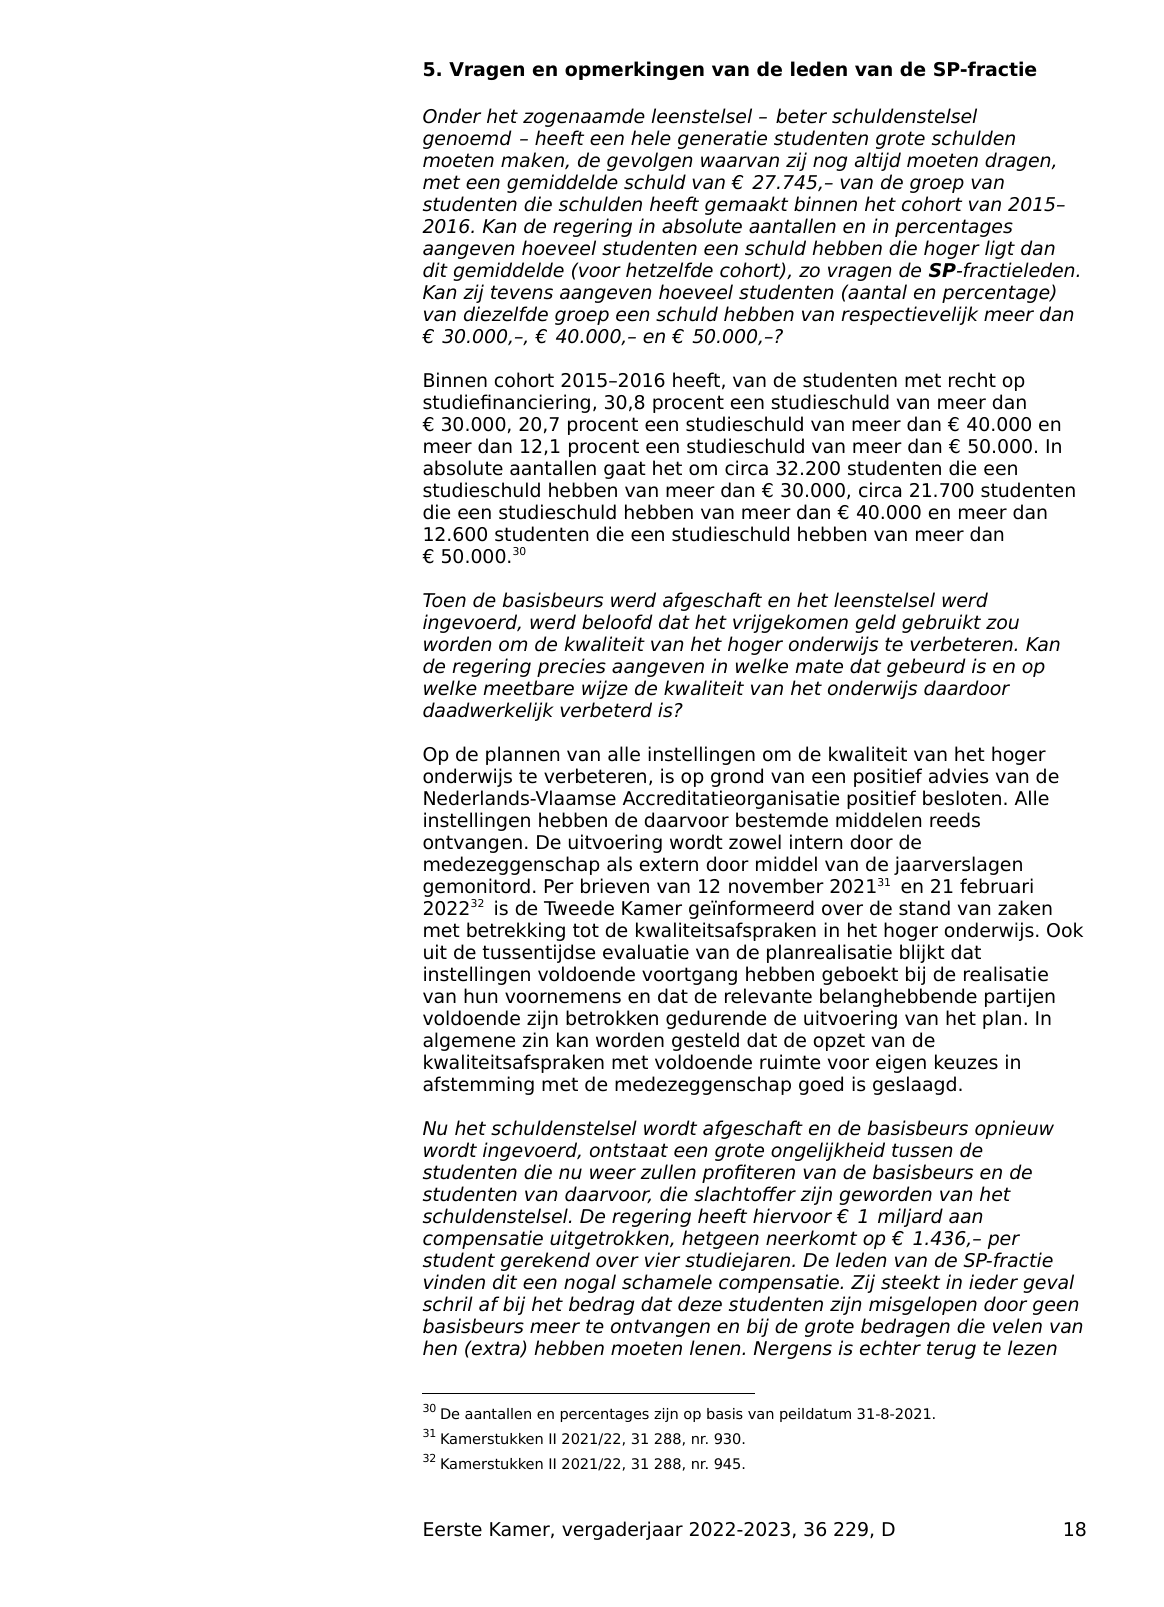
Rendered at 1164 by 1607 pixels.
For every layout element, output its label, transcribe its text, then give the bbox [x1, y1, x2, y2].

text De aantallen en percentages zijn op basis van peildatum 31-8-2021. [422, 1402, 1087, 1424]
text Nu het schuldenstelsel wordt afgeschaft en de basisbeurs opnieuw wordt ingevoerd, ontstaat een grote ongelijkheid tussen de studenten die nu weer zullen profiteren van de basisbeurs en de studenten van daarvoor, die slachtoffer zijn geworden van het schuldenstelsel. De regering heeft hiervoor € 1 miljard aan compensatie uitgetrokken, hetgeen neerkomt op € 1.436,– per student gerekend over vier studiejaren. De leden van de SP-fractie vinden dit een nogal schamele compensatie. Zij steekt in ieder geval schril af bij het bedrag dat deze studenten zijn misgelopen door geen basisbeurs meer te ontvangen en bij de grote bedragen die velen van hen (extra) hebben moeten lenen. Nergens is echter terug te lezen [422, 1118, 1087, 1360]
text Op de plannen van alle instellingen om de kwaliteit van het hoger onderwijs te verbeteren, is op grond van een positief advies van de Nederlands-Vlaamse Accreditatieorganisatie positief besloten. Alle instellingen hebben de daarvoor bestemde middelen reeds ontvangen. De uitvoering wordt zowel intern door de medezeggenschap als extern door middel van de jaarverslagen gemonitord. Per brieven van 12 november 2021 en 21 februari 2022 is de Tweede Kamer geïnformeerd over de stand van zaken met betrekking tot de kwaliteitsafspraken in het hoger onderwijs. Ook uit de tussentijdse evaluatie van de planrealisatie blijkt dat instellingen voldoende voortgang hebben geboekt bij de realisatie van hun voornemens en dat de relevante belanghebbende partijen voldoende zijn betrokken gedurende de uitvoering van het plan. In algemene zin kan worden gesteld dat de opzet van de kwaliteitsafspraken met voldoende ruimte voor eigen keuzes in afstemming met de medezeggenschap goed is geslaagd. [422, 744, 1087, 1096]
text Binnen cohort 2015–2016 heeft, van de studenten met recht op studiefinanciering, 30,8 procent een studieschuld van meer dan € 30.000, 20,7 procent een studieschuld van meer dan € 40.000 en meer dan 12,1 procent een studieschuld van meer dan € 50.000. In absolute aantallen gaat het om circa 32.200 studenten die een studieschuld hebben van meer dan € 30.000, circa 21.700 studenten die een studieschuld hebben van meer dan € 40.000 en meer dan 12.600 studenten die een studieschuld hebben van meer dan € 50.000. [422, 370, 1087, 568]
text Onder het zogenaamde leenstelsel – beter schuldenstelsel genoemd – heeft een hele generatie studenten grote schulden moeten maken, de gevolgen waarvan zij nog altijd moeten dragen, met een gemiddelde schuld van € 27.745,– van de groep van studenten die schulden heeft gemaakt binnen het cohort van 2015–2016. Kan de regering in absolute aantallen en in percentages aangeven hoeveel studenten een schuld hebben die hoger ligt dan dit gemiddelde (voor hetzelfde cohort), zo vragen de SP-fractieleden. Kan zij tevens aangeven hoeveel studenten (aantal en percentage) van diezelfde groep een schuld hebben van respectievelijk meer dan € 30.000,–, € 40.000,– en € 50.000,–? [422, 106, 1087, 348]
text Kamerstukken II 2021/22, 31 288, nr. 930. [422, 1427, 1087, 1449]
text Kamerstukken II 2021/22, 31 288, nr. 945. [422, 1452, 1087, 1474]
text Toen de basisbeurs werd afgeschaft en het leenstelsel werd ingevoerd, werd beloofd dat het vrijgekomen geld gebruikt zou worden om de kwaliteit van het hoger onderwijs te verbeteren. Kan de regering precies aangeven in welke mate dat gebeurd is en op welke meetbare wijze de kwaliteit van het onderwijs daardoor daadwerkelijk verbeterd is? [422, 590, 1087, 722]
subtitle 5. Vragen en opmerkingen van de leden van de SP-fractie [422, 59, 1087, 81]
